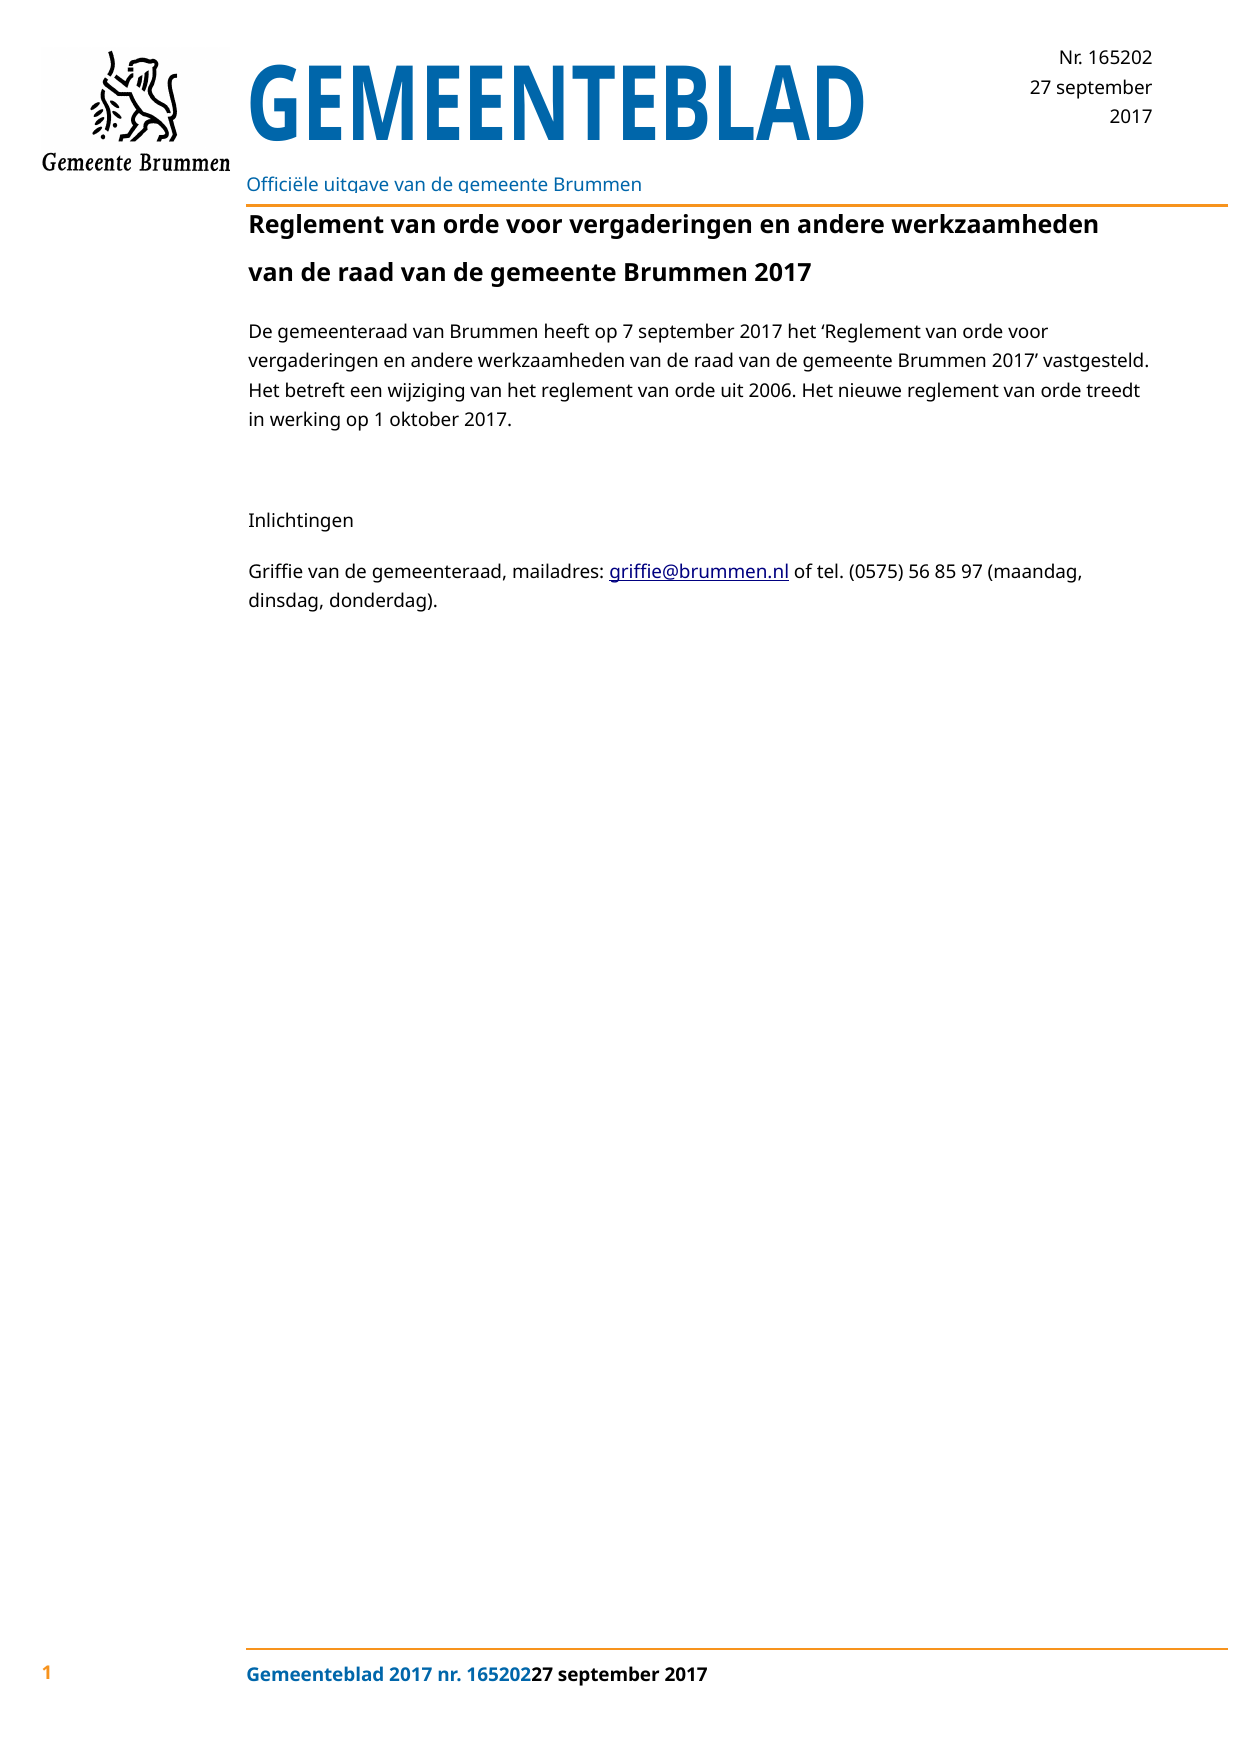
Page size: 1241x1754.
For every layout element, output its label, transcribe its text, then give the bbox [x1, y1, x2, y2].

text De gemeenteraad van Brummen heeft op 7 september 2017 het ‘Reglement van orde voor vergaderingen en andere werkzaamheden van de raad van de gemeente Brummen 2017’ vastgesteld. Het betreft een wijziging van het reglement van orde uit 2006. Het nieuwe reglement van orde treedt in werking op 1 oktober 2017. [248, 318, 1152, 432]
text Griffie van de gemeenteraad, mailadres: griffie@brummen.nl of tel. (0575) 56 85 97 (maandag, dinsdag, donderdag). [248, 558, 1152, 613]
text Inlichtingen [248, 507, 1152, 533]
picture [41, 47, 231, 172]
text Reglement van orde voor vergaderingen en andere werkzaamheden van de raad van de gemeente Brummen 2017 [248, 207, 1152, 288]
